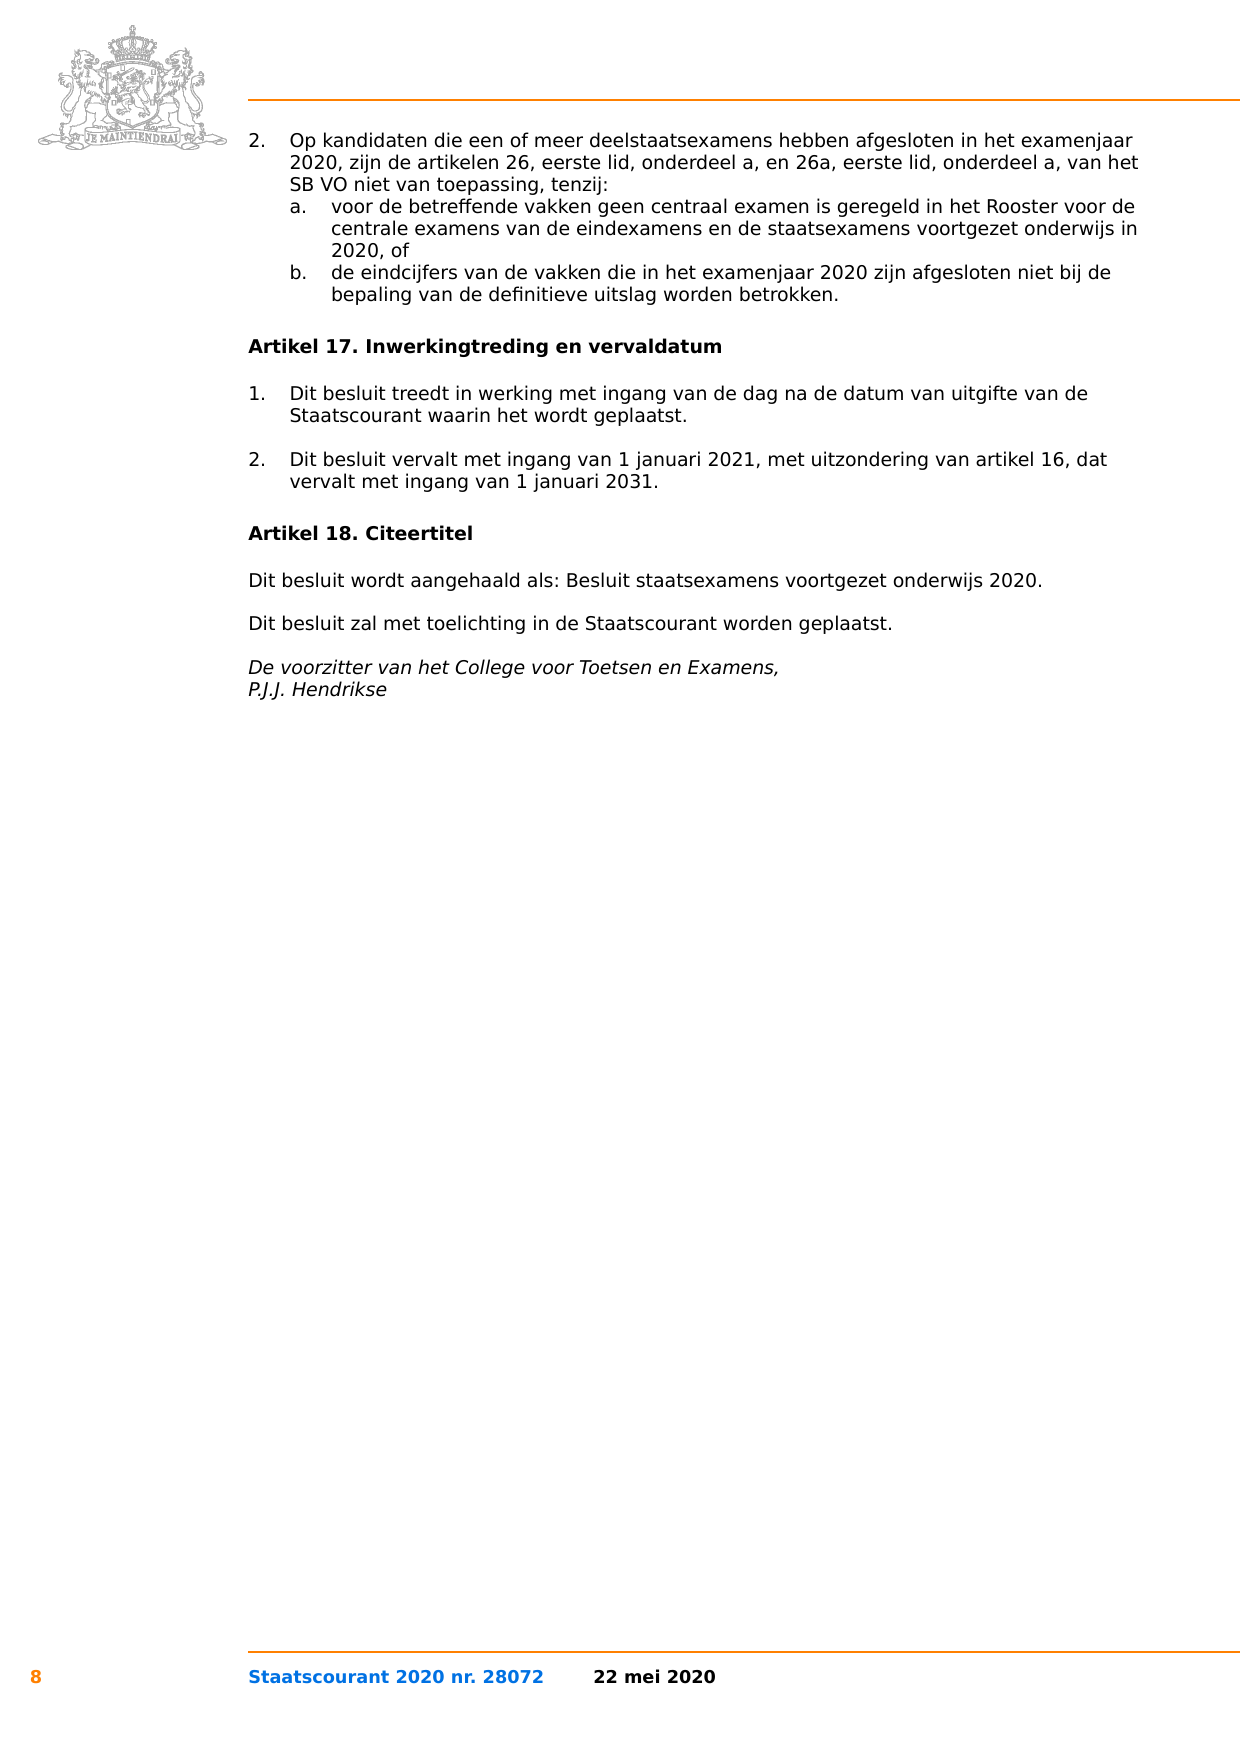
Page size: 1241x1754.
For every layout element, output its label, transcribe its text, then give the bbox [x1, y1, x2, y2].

text De voorzitter van het College voor Toetsen en Examens, P.J.J. Hendrikse [248, 657, 1163, 701]
text Dit besluit zal met toelichting in de Staatscourant worden geplaatst. [248, 613, 1163, 635]
text Dit besluit wordt aangehaald als: Besluit staatsexamens voortgezet onderwijs 2020. [248, 569, 1163, 591]
text 1. Dit besluit treedt in werking met ingang van de dag na de datum van uitgifte van de Staatscourant waarin het wordt geplaatst. [248, 383, 1163, 427]
text b. de eindcijfers van de vakken die in het examenjaar 2020 zijn afgesloten niet bij de bepaling van de definitieve uitslag worden betrokken. [289, 262, 1163, 306]
text 2. Op kandidaten die een of meer deelstaatsexamens hebben afgesloten in het examenjaar 2020, zijn de artikelen 26, eerste lid, onderdeel a, en 26a, eerste lid, onderdeel a, van het SB VO niet van toepassing, tenzij: [248, 130, 1163, 196]
text 2. Dit besluit vervalt met ingang van 1 januari 2021, met uitzondering van artikel 16, dat vervalt met ingang van 1 januari 2031. [248, 448, 1163, 492]
text a. voor de betreffende vakken geen centraal examen is geregeld in het Rooster voor de centrale examens van de eindexamens en de staatsexamens voortgezet onderwijs in 2020, of [289, 196, 1163, 262]
picture [38, 25, 227, 150]
subtitle Artikel 17. Inwerkingtreding en vervaldatum [248, 336, 1163, 358]
subtitle Artikel 18. Citeertitel [248, 522, 1163, 544]
